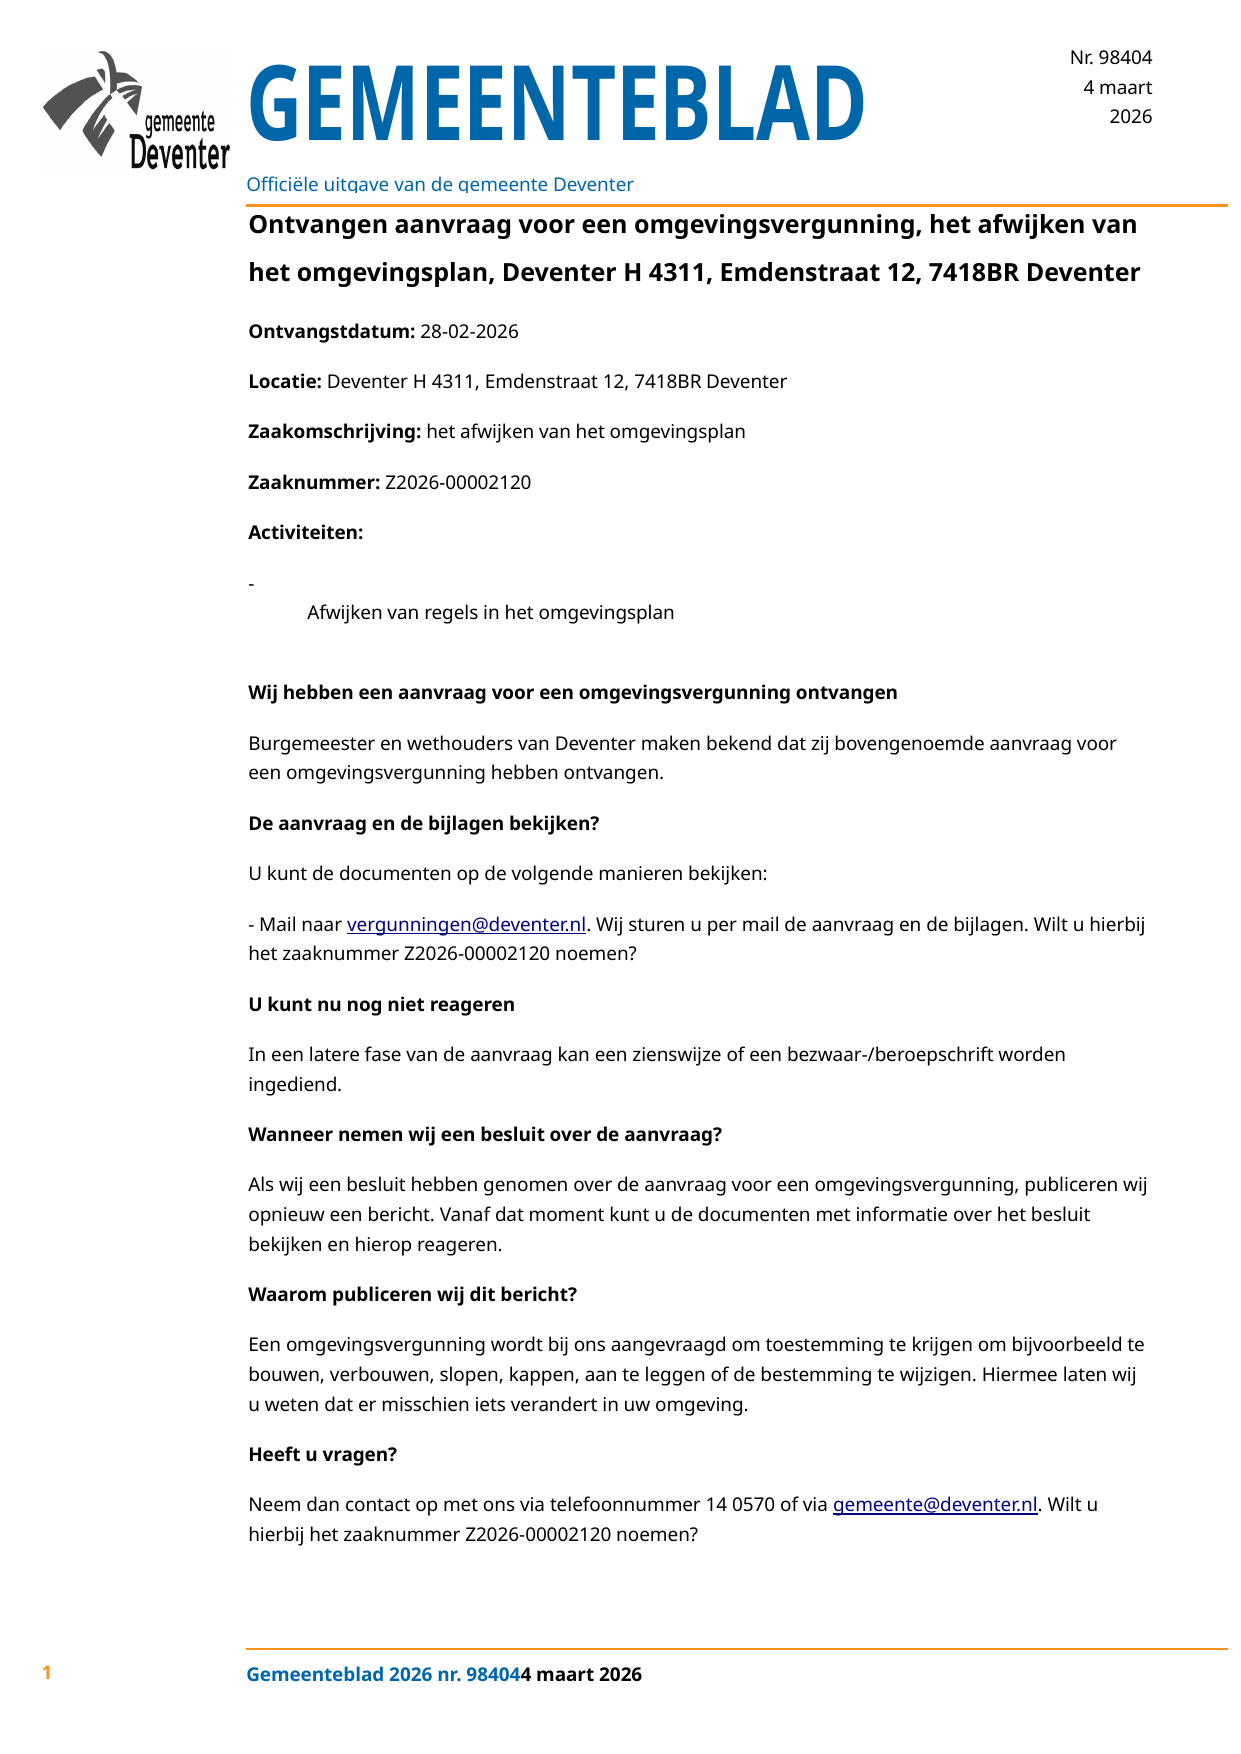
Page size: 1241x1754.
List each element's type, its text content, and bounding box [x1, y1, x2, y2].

list Afwijken van regels in het omgevingsplan [248, 599, 1152, 625]
text Zaaknummer: Z2026-00002120 [248, 469, 1152, 495]
text Als wij een besluit hebben genomen over de aanvraag voor een omgevingsvergunning, publiceren wij opnieuw een bericht. Vanaf dat moment kunt u de documenten met informatie over het besluit bekijken en hierop reageren. [248, 1172, 1152, 1257]
text U kunt de documenten op de volgende manieren bekijken: [248, 860, 1152, 886]
text Locatie: Deventer H 4311, Emdenstraat 12, 7418BR Deventer [248, 368, 1152, 394]
text Wanneer nemen wij een besluit over de aanvraag? [248, 1121, 1152, 1147]
text Activiteiten: [248, 519, 1152, 545]
text Heeft u vragen? [248, 1441, 1152, 1467]
text - Mail naar vergunningen@deventer.nl. Wij sturen u per mail de aanvraag en de bijlagen. Wilt u hierbij het zaaknummer Z2026-00002120 noemen? [248, 911, 1152, 966]
text Een omgevingsvergunning wordt bij ons aangevraagd om toestemming te krijgen om bijvoorbeeld te bouwen, verbouwen, slopen, kappen, aan te leggen of de bestemming te wijzigen. Hiermee laten wij u weten dat er misschien iets verandert in uw omgeving. [248, 1332, 1152, 1417]
text Ontvangstdatum: 28-02-2026 [248, 318, 1152, 344]
text Waarom publiceren wij dit bericht? [248, 1281, 1152, 1307]
picture [41, 47, 231, 172]
text Burgemeester en wethouders van Deventer maken bekend dat zij bovengenoemde aanvraag voor een omgevingsvergunning hebben ontvangen. [248, 730, 1152, 785]
text Wij hebben een aanvraag voor een omgevingsvergunning ontvangen [248, 679, 1152, 705]
text In een latere fase van de aanvraag kan een zienswijze of een bezwaar-/beroepschrift worden ingediend. [248, 1041, 1152, 1097]
text Neem dan contact op met ons via telefoonnummer 14 0570 of via gemeente@deventer.nl. Wilt u hierbij het zaaknummer Z2026-00002120 noemen? [248, 1492, 1152, 1547]
text U kunt nu nog niet reageren [248, 991, 1152, 1017]
text De aanvraag en de bijlagen bekijken? [248, 810, 1152, 836]
text Ontvangen aanvraag voor een omgevingsvergunning, het afwijken van het omgevingsplan, Deventer H 4311, Emdenstraat 12, 7418BR Deventer [248, 207, 1152, 288]
text Zaakomschrijving: het afwijken van het omgevingsplan [248, 419, 1152, 444]
